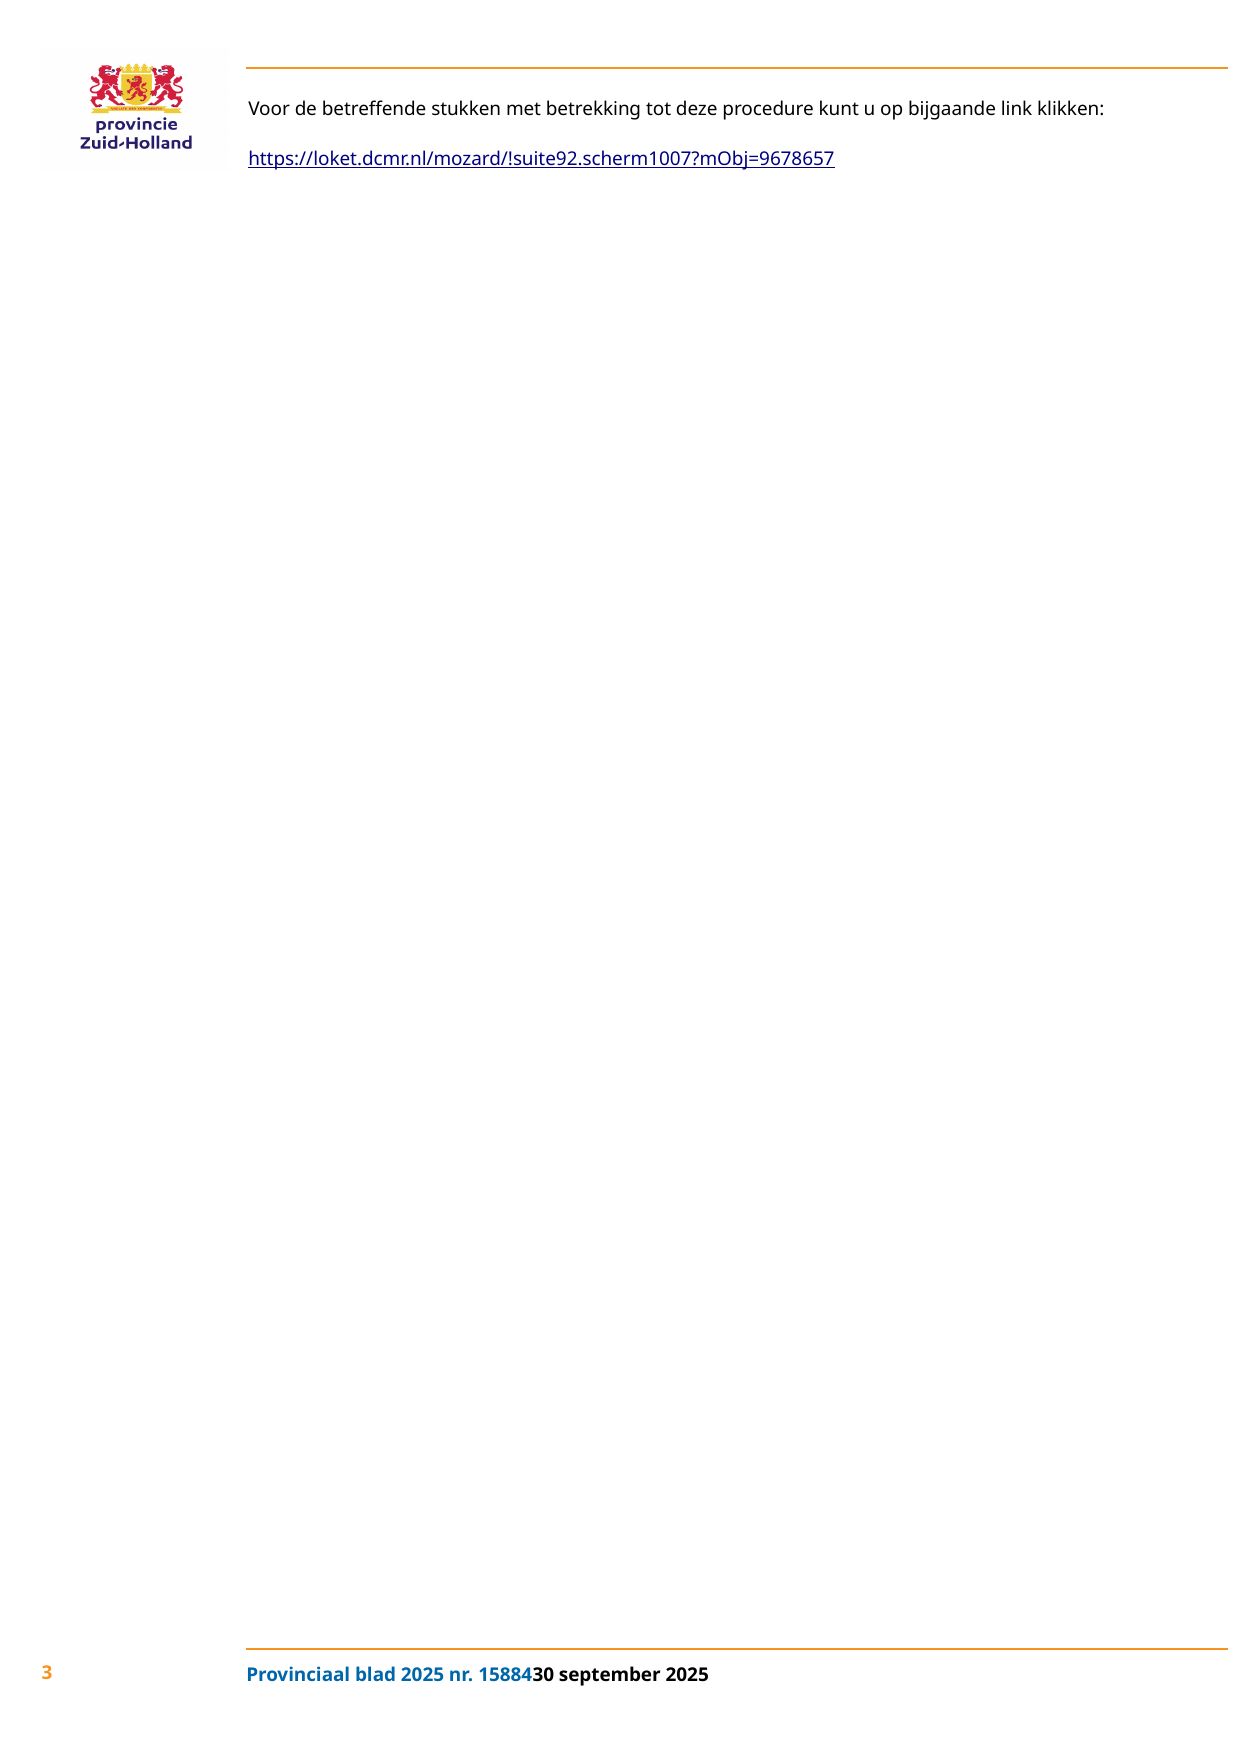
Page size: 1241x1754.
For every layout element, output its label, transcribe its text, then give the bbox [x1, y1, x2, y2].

picture [41, 47, 231, 172]
text https://loket.dcmr.nl/mozard/!suite92.scherm1007?mObj=9678657 [248, 145, 1152, 171]
text Voor de betreffende stukken met betrekking tot deze procedure kunt u op bijgaande link klikken: [248, 95, 1152, 121]
